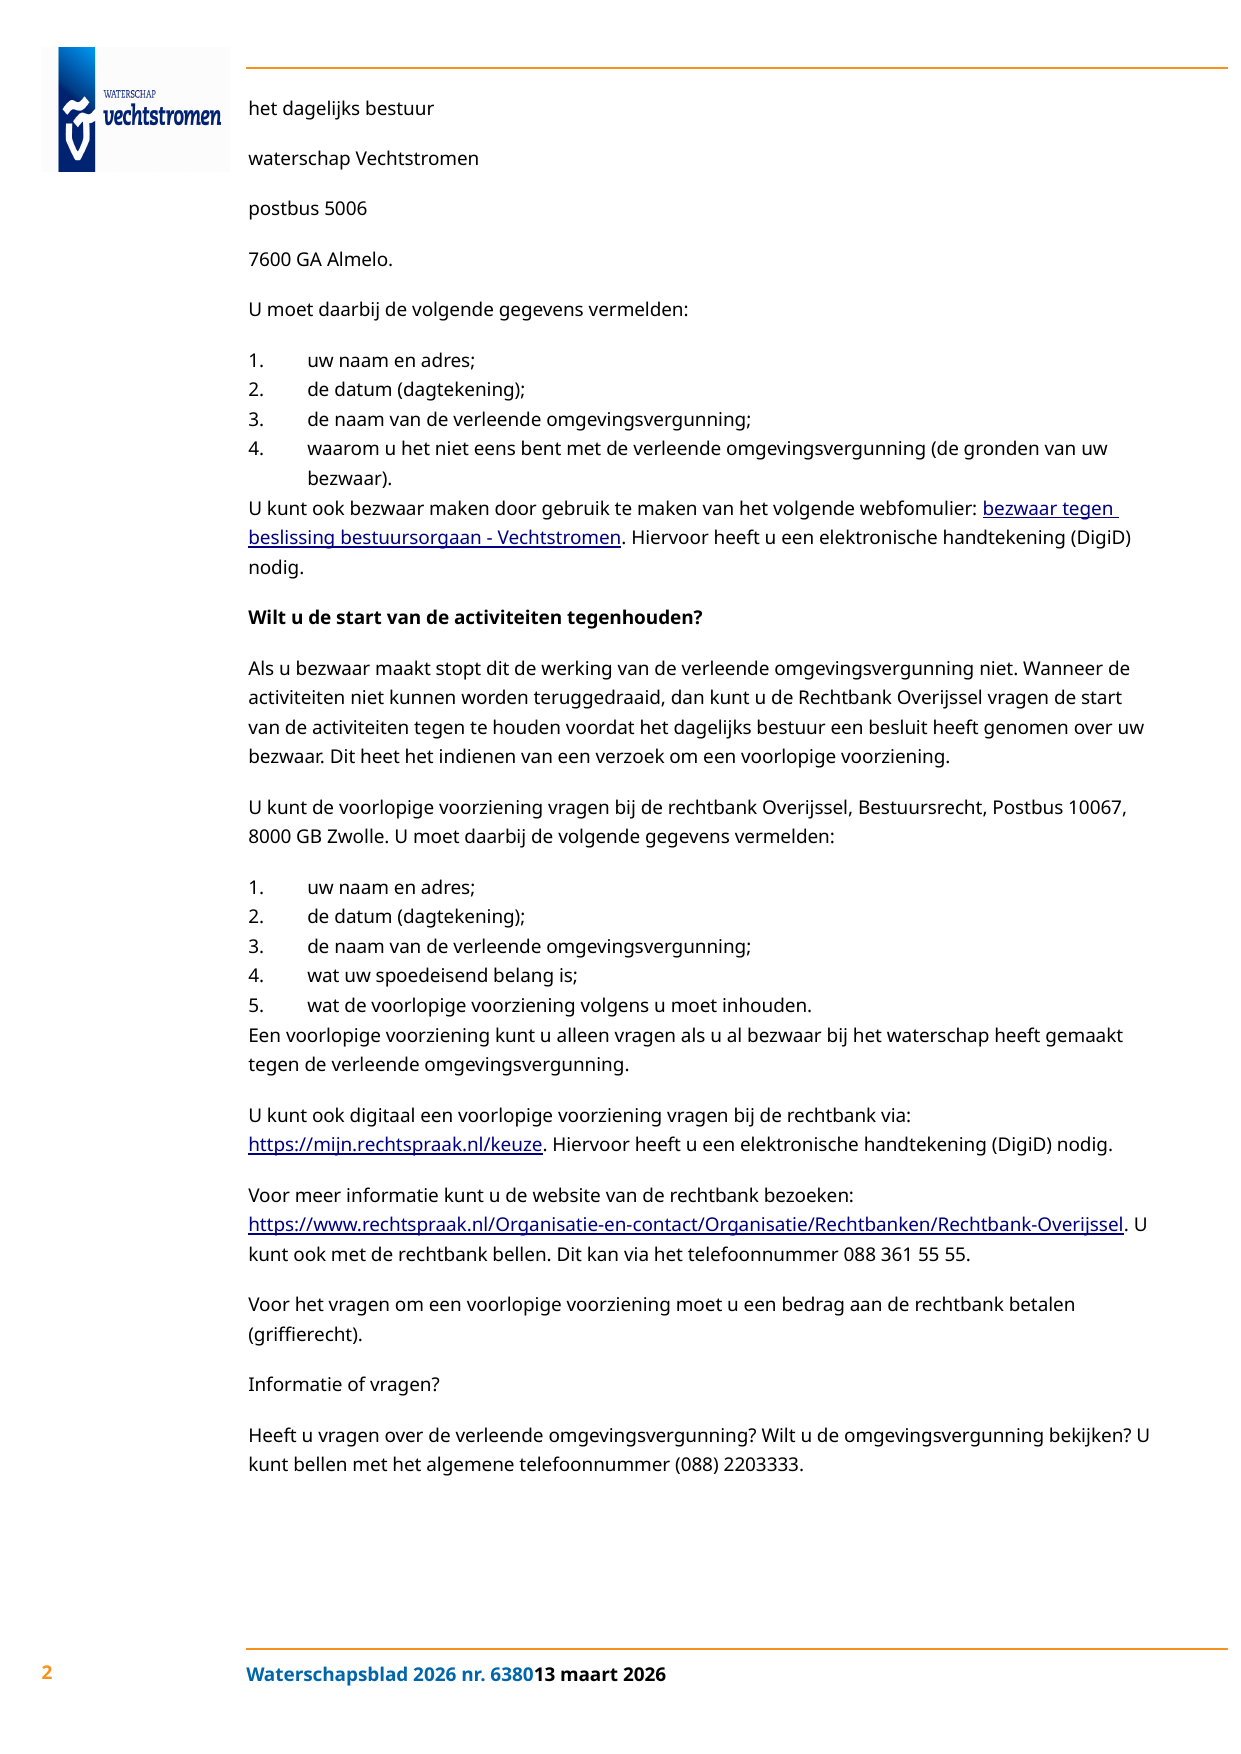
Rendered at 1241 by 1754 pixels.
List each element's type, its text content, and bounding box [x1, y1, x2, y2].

list de naam van de verleende omgevingsvergunning; [248, 406, 1152, 432]
picture [41, 47, 231, 172]
text postbus 5006 [248, 196, 1152, 221]
text Wilt u de start van de activiteiten tegenhouden? [248, 604, 1152, 630]
text Heeft u vragen over de verleende omgevingsvergunning? Wilt u de omgevingsvergunning bekijken? U kunt bellen met het algemene telefoonnummer (088) 2203333. [248, 1422, 1152, 1477]
list waarom u het niet eens bent met de verleende omgevingsvergunning (de gronden van uw bezwaar). [248, 436, 1152, 491]
list de naam van de verleende omgevingsvergunning; [248, 933, 1152, 959]
text het dagelijks bestuur [248, 95, 1152, 121]
text Voor meer informatie kunt u de website van de rechtbank bezoeken: https://www.rechtspraak.nl/Organisatie-en-contact/Organisatie/Rechtbanken/Rechtbank-Overijssel. U kunt ook met de rechtbank bellen. Dit kan via het telefoonnummer 088 361 55 55. [248, 1182, 1152, 1267]
list de datum (dagtekening); [248, 376, 1152, 402]
list wat uw spoedeisend belang is; [248, 963, 1152, 988]
text Als u bezwaar maakt stopt dit de werking van de verleende omgevingsvergunning niet. Wanneer de activiteiten niet kunnen worden teruggedraaid, dan kunt u de Rechtbank Overijssel vragen de start van de activiteiten tegen te houden voordat het dagelijks bestuur een besluit heeft genomen over uw bezwaar. Dit heet het indienen van een verzoek om een voorlopige voorziening. [248, 655, 1152, 769]
text 7600 GA Almelo. [248, 246, 1152, 272]
text Informatie of vragen? [248, 1371, 1152, 1397]
list uw naam en adres; [248, 874, 1152, 900]
list de datum (dagtekening); [248, 903, 1152, 929]
text Voor het vragen om een voorlopige voorziening moet u een bedrag aan de rechtbank betalen (griffierecht). [248, 1291, 1152, 1347]
text waterschap Vechtstromen [248, 145, 1152, 171]
text U kunt de voorlopige voorziening vragen bij de rechtbank Overijssel, Bestuursrecht, Postbus 10067, 8000 GB Zwolle. U moet daarbij de volgende gegevens vermelden: [248, 794, 1152, 849]
list uw naam en adres; [248, 347, 1152, 373]
text U moet daarbij de volgende gegevens vermelden: [248, 296, 1152, 322]
text U kunt ook digitaal een voorlopige voorziening vragen bij de rechtbank via: https://mijn.rechtspraak.nl/keuze. Hiervoor heeft u een elektronische handtekening (DigiD) nodig. [248, 1102, 1152, 1157]
text Een voorlopige voorziening kunt u alleen vragen als u al bezwaar bij het waterschap heeft gemaakt tegen de verleende omgevingsvergunning. [248, 1022, 1152, 1077]
text U kunt ook bezwaar maken door gebruik te maken van het volgende webfomulier: bezwaar tegen beslissing bestuursorgaan - Vechtstromen. Hiervoor heeft u een elektronische handtekening (DigiD) nodig. [248, 495, 1152, 580]
list wat de voorlopige voorziening volgens u moet inhouden. [248, 992, 1152, 1018]
